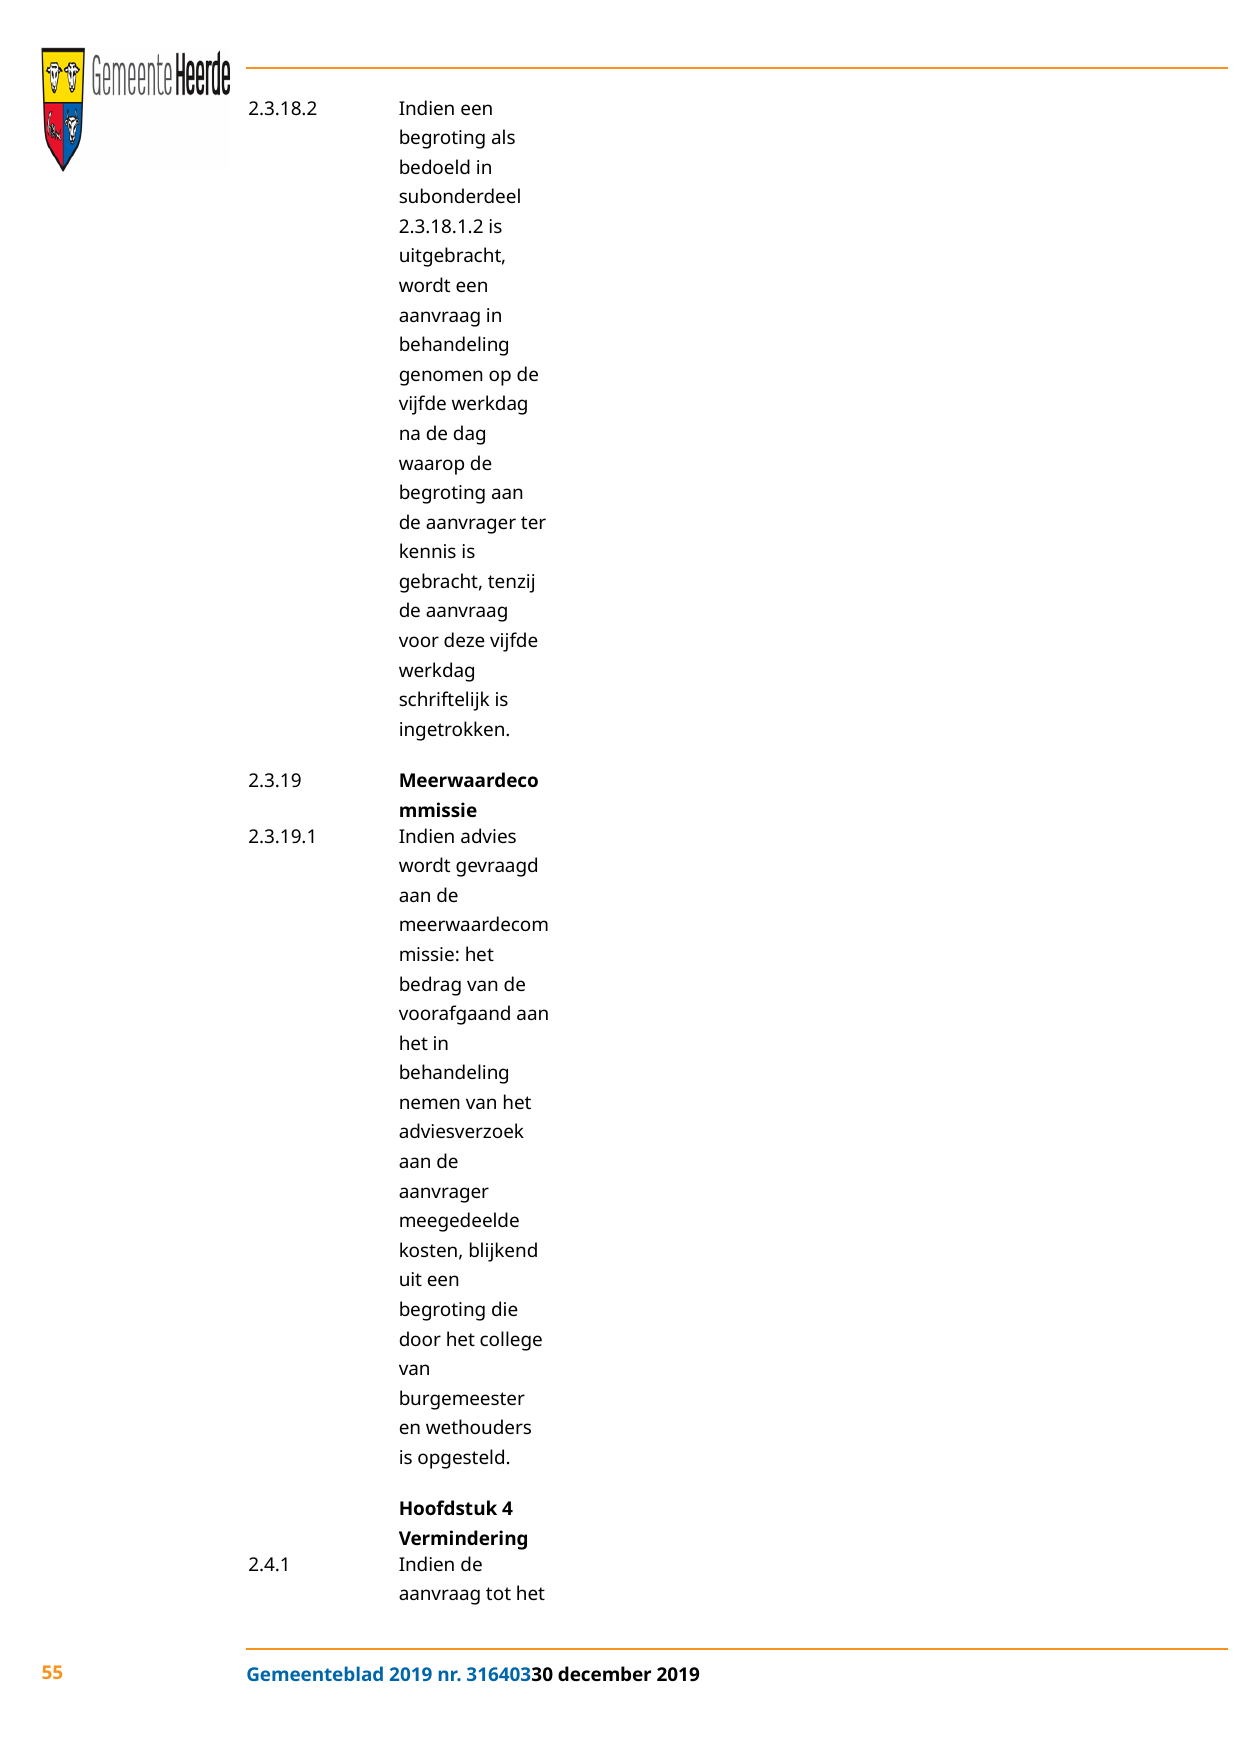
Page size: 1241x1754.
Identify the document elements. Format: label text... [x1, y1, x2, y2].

table_cell Indien advies wordt gevraagd aan de meerwaardecommissie: het bedrag van de voorafgaand aan het in behandeling nemen van het adviesverzoek aan de aanvrager meegedeelde kosten, blijkend uit een begroting die door het college van burgemeester en wethouders is opgesteld. [399, 823, 549, 1470]
table_cell [549, 95, 700, 742]
table_cell [549, 823, 700, 1470]
picture [41, 47, 231, 172]
table_cell Hoofdstuk 4 Vermindering [399, 1496, 549, 1551]
table_cell 2.3.19.1 [248, 823, 398, 1470]
table_cell 2.3.18.2 [248, 95, 398, 742]
table_cell [549, 742, 700, 767]
table_cell [399, 1470, 549, 1496]
table_cell [549, 1551, 700, 1606]
table_cell [248, 1496, 398, 1551]
table_cell [549, 1470, 700, 1496]
table_cell Indien de aanvraag tot het [399, 1551, 549, 1606]
table_cell Meerwaardecommissie [399, 768, 549, 823]
table_cell [549, 768, 700, 823]
table_cell Indien een begroting als bedoeld in subonderdeel 2.3.18.1.2 is uitgebracht, wordt een aanvraag in behandeling genomen op de vijfde werkdag na de dag waarop de begroting aan de aanvrager ter kennis is gebracht, tenzij de aanvraag voor deze vijfde werkdag schriftelijk is ingetrokken. [399, 95, 549, 742]
table_cell [248, 742, 398, 767]
table_cell [248, 1470, 398, 1496]
table_cell [399, 742, 549, 767]
table_cell 2.4.1 [248, 1551, 398, 1606]
table_cell [549, 1496, 700, 1551]
table_cell 2.3.19 [248, 768, 398, 823]
